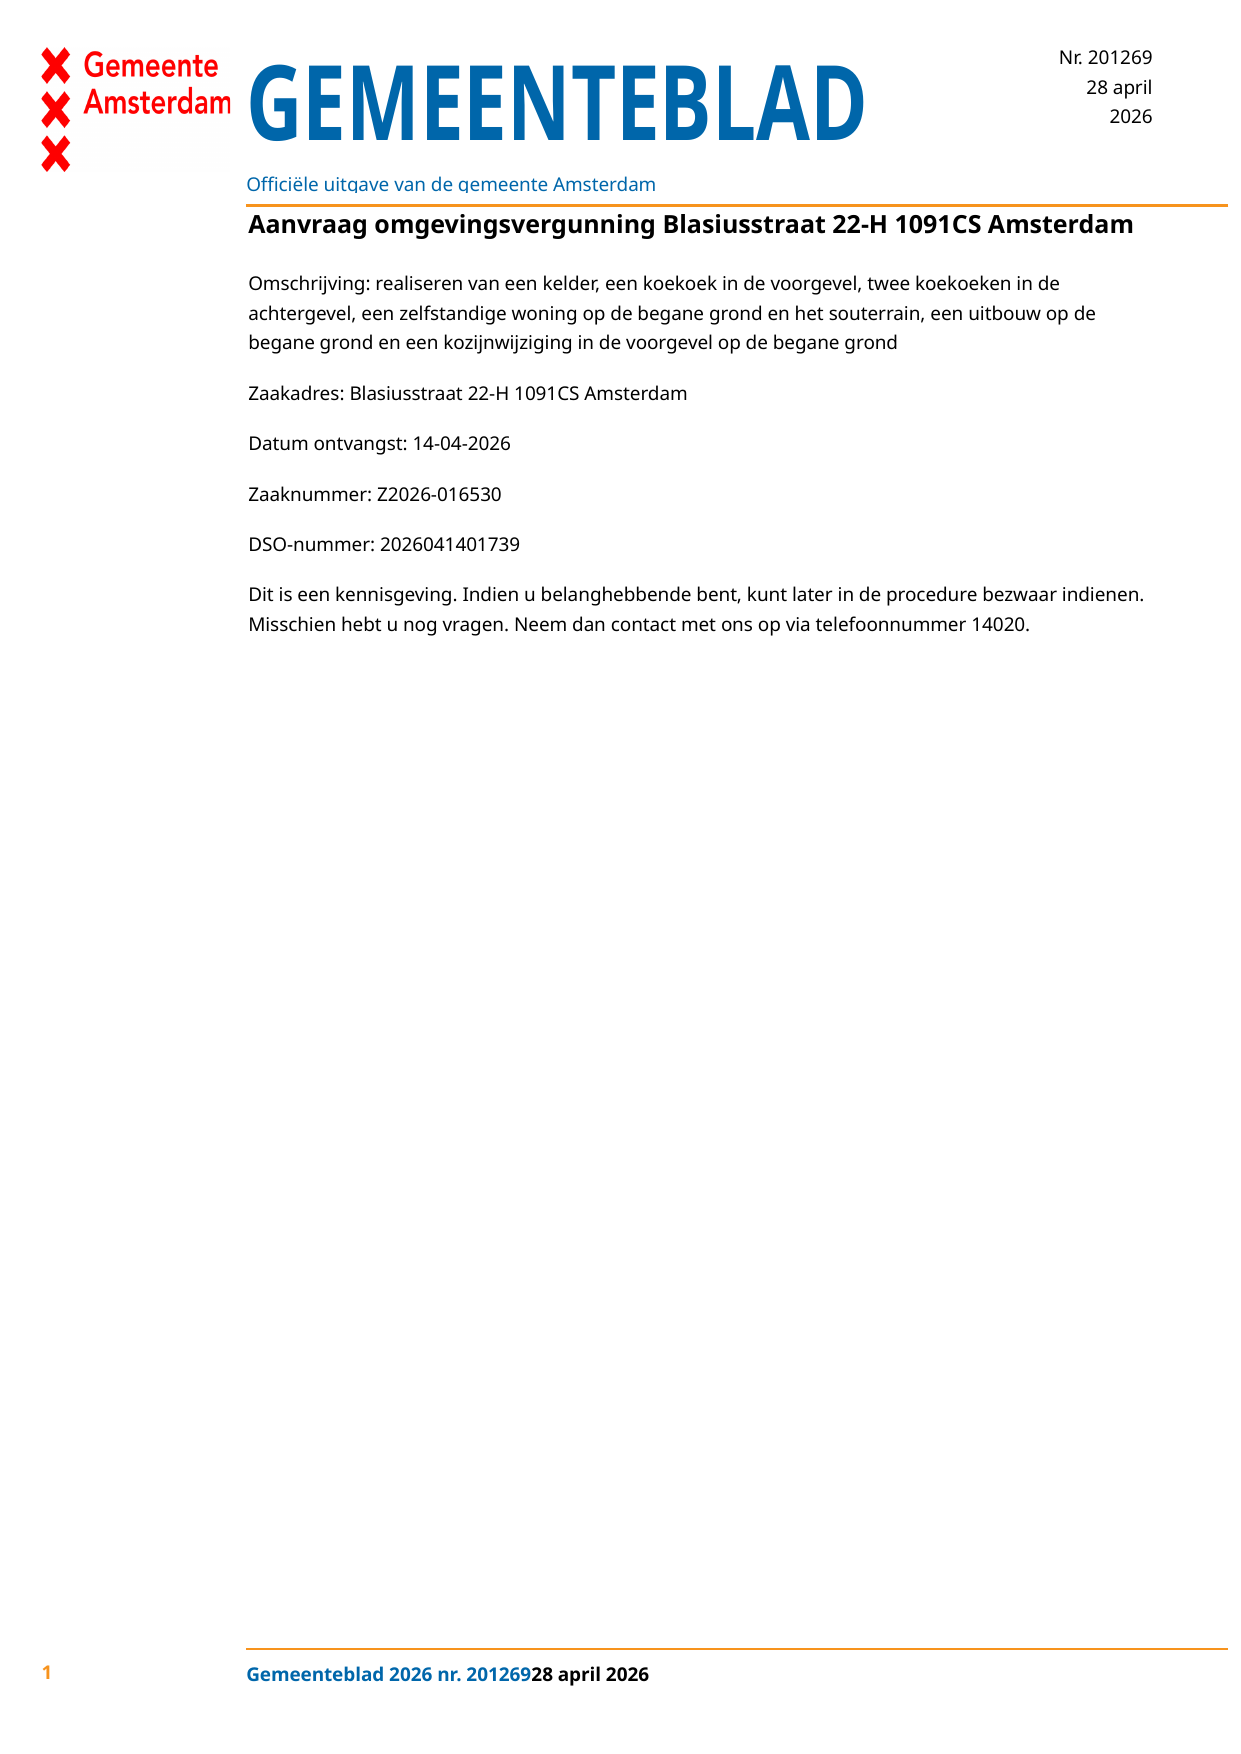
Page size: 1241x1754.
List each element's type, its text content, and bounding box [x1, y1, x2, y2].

text Aanvraag omgevingsvergunning Blasiusstraat 22-H 1091CS Amsterdam [248, 207, 1152, 241]
text Zaakadres: Blasiusstraat 22-H 1091CS Amsterdam [248, 380, 1152, 406]
text Dit is een kennisgeving. Indien u belanghebbende bent, kunt later in de procedure bezwaar indienen. Misschien hebt u nog vragen. Neem dan contact met ons op via telefoonnummer 14020. [248, 582, 1152, 637]
text Zaaknummer: Z2026-016530 [248, 481, 1152, 506]
text DSO-nummer: 2026041401739 [248, 531, 1152, 557]
text Omschrijving: realiseren van een kelder, een koekoek in de voorgevel, twee koekoeken in de achtergevel, een zelfstandige woning op de begane grond en het souterrain, een uitbouw op de begane grond en een kozijnwijziging in de voorgevel op de begane grond [248, 270, 1152, 355]
text Datum ontvangst: 14-04-2026 [248, 430, 1152, 456]
picture [41, 47, 231, 172]
